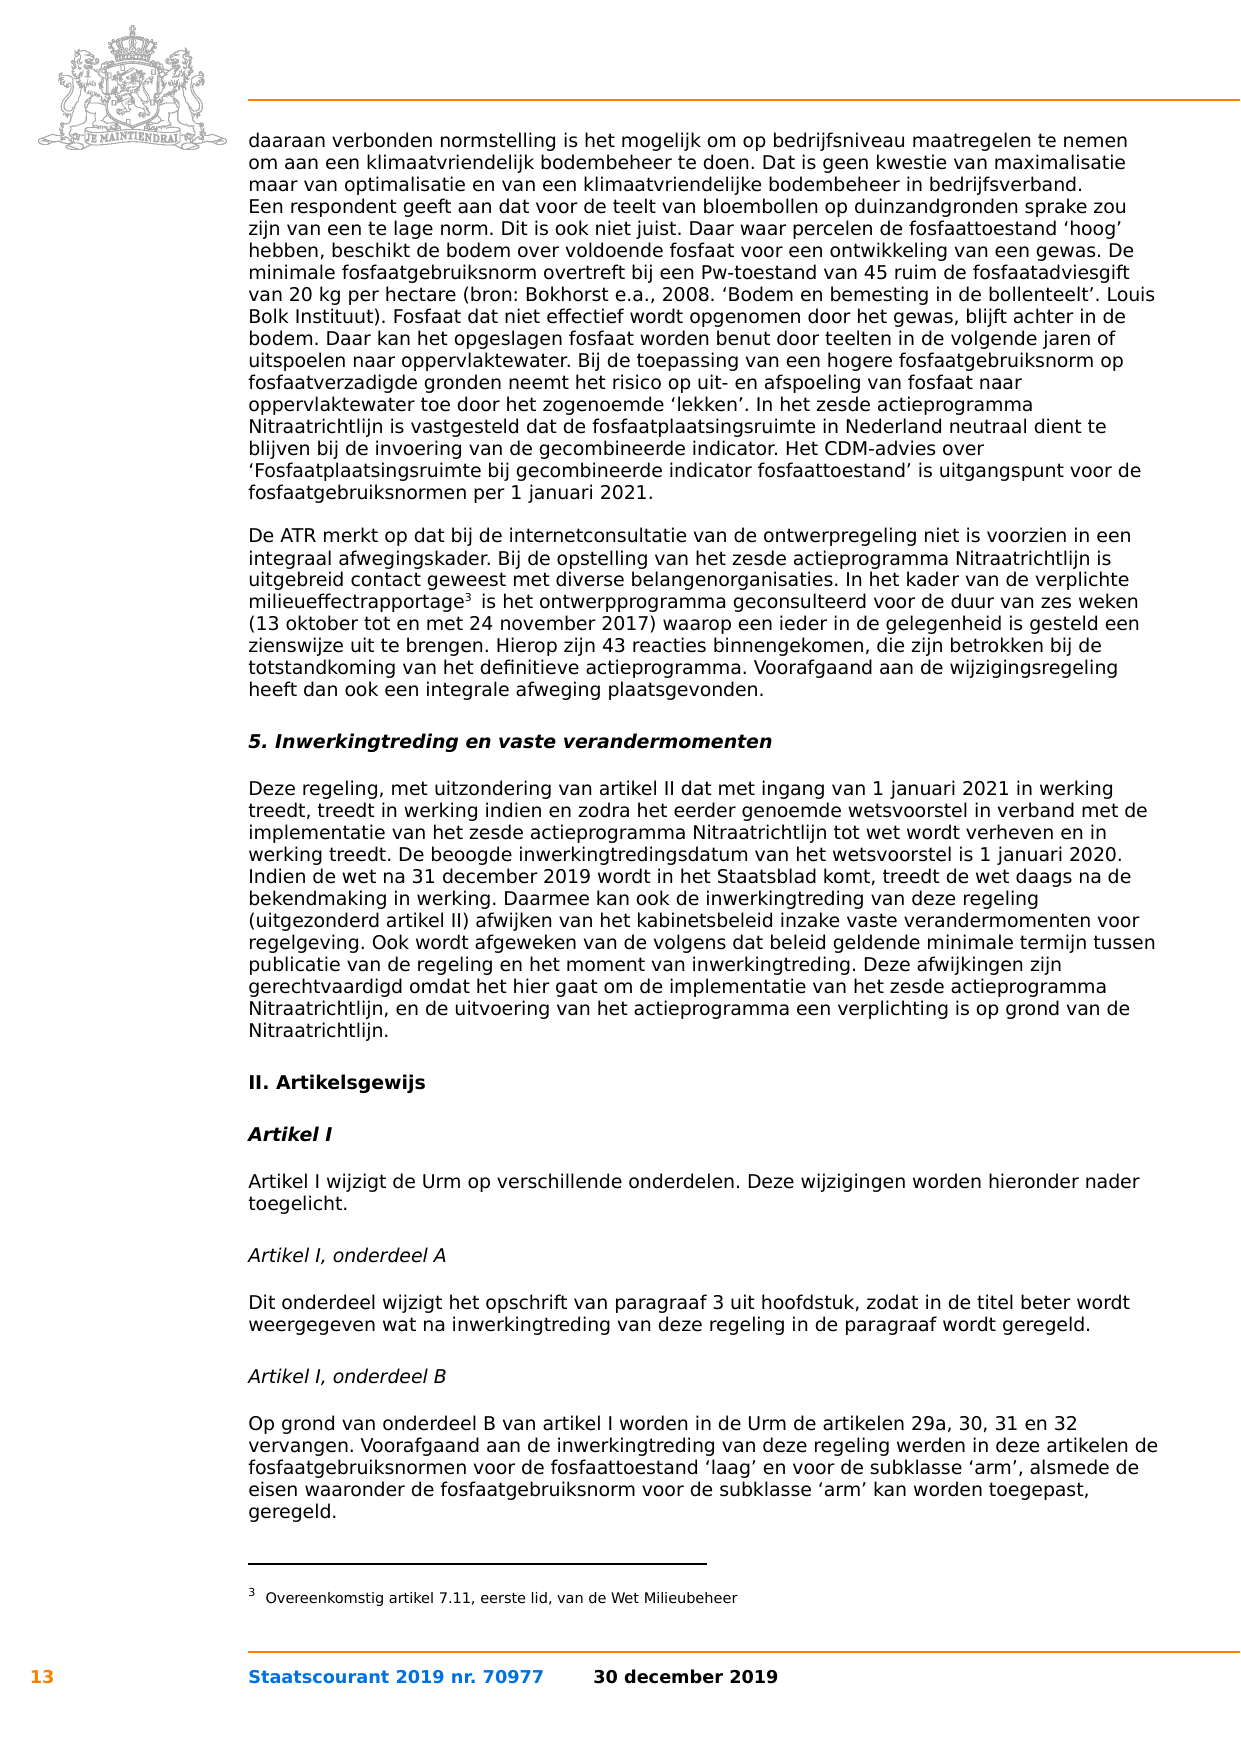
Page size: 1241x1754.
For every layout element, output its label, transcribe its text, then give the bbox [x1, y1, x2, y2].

text Op grond van onderdeel B van artikel I worden in de Urm de artikelen 29a, 30, 31 en 32 vervangen. Voorafgaand aan de inwerkingtreding van deze regeling werden in deze artikelen de fosfaatgebruiksnormen voor de fosfaattoestand ‘laag’ en voor de subklasse ‘arm’, alsmede de eisen waaronder de fosfaatgebruiksnorm voor de subklasse ‘arm’ kan worden toegepast, geregeld. [248, 1413, 1163, 1523]
text De ATR merkt op dat bij de internetconsultatie van de ontwerpregeling niet is voorzien in een integraal afwegingskader. Bij de opstelling van het zesde actieprogramma Nitraatrichtlijn is uitgebreid contact geweest met diverse belangenorganisaties. In het kader van de verplichte milieueffectrapportage is het ontwerpprogramma geconsulteerd voor de duur van zes weken (13 oktober tot en met 24 november 2017) waarop een ieder in de gelegenheid is gesteld een zienswijze uit te brengen. Hierop zijn 43 reacties binnengekomen, die zijn betrokken bij de totstandkoming van het definitieve actieprogramma. Voorafgaand aan de wijzigingsregeling heeft dan ook een integrale afweging plaatsgevonden. [248, 525, 1163, 701]
subtitle Artikel I, onderdeel B [248, 1366, 1163, 1388]
text Artikel I wijzigt de Urm op verschillende onderdelen. Deze wijzigingen worden hieronder nader toegelicht. [248, 1171, 1163, 1215]
picture [38, 25, 227, 150]
text Een respondent geeft aan dat voor de teelt van bloembollen op duinzandgronden sprake zou zijn van een te lage norm. Dit is ook niet juist. Daar waar percelen de fosfaattoestand ‘hoog’ hebben, beschikt de bodem over voldoende fosfaat voor een ontwikkeling van een gewas. De minimale fosfaatgebruiksnorm overtreft bij een Pw-toestand van 45 ruim de fosfaatadviesgift van 20 kg per hectare (bron: Bokhorst e.a., 2008. ‘Bodem en bemesting in de bollenteelt’. Louis Bolk Instituut). Fosfaat dat niet effectief wordt opgenomen door het gewas, blijft achter in de bodem. Daar kan het opgeslagen fosfaat worden benut door teelten in de volgende jaren of uitspoelen naar oppervlaktewater. Bij de toepassing van een hogere fosfaatgebruiksnorm op fosfaatverzadigde gronden neemt het risico op uit- en afspoeling van fosfaat naar oppervlaktewater toe door het zogenoemde ‘lekken’. In het zesde actieprogramma Nitraatrichtlijn is vastgesteld dat de fosfaatplaatsingsruimte in Nederland neutraal dient te blijven bij de invoering van de gecombineerde indicator. Het CDM-advies over ‘Fosfaatplaatsingsruimte bij gecombineerde indicator fosfaattoestand’ is uitgangspunt voor de fosfaatgebruiksnormen per 1 januari 2021. [248, 196, 1163, 503]
text Overeenkomstig artikel 7.11, eerste lid, van de Wet Milieubeheer [248, 1586, 1163, 1608]
text daaraan verbonden normstelling is het mogelijk om op bedrijfsniveau maatregelen te nemen om aan een klimaatvriendelijk bodembeheer te doen. Dat is geen kwestie van maximalisatie maar van optimalisatie en van een klimaatvriendelijke bodembeheer in bedrijfsverband. [248, 130, 1163, 196]
subtitle Artikel I [248, 1124, 1163, 1146]
subtitle II. Artikelsgewijs [248, 1072, 1163, 1094]
text Dit onderdeel wijzigt het opschrift van paragraaf 3 uit hoofdstuk, zodat in de titel beter wordt weergegeven wat na inwerkingtreding van deze regeling in de paragraaf wordt geregeld. [248, 1292, 1163, 1336]
text Deze regeling, met uitzondering van artikel II dat met ingang van 1 januari 2021 in werking treedt, treedt in werking indien en zodra het eerder genoemde wetsvoorstel in verband met de implementatie van het zesde actieprogramma Nitraatrichtlijn tot wet wordt verheven en in werking treedt. De beoogde inwerkingtredingsdatum van het wetsvoorstel is 1 januari 2020. Indien de wet na 31 december 2019 wordt in het Staatsblad komt, treedt de wet daags na de bekendmaking in werking. Daarmee kan ook de inwerkingtreding van deze regeling (uitgezonderd artikel II) afwijken van het kabinetsbeleid inzake vaste verandermomenten voor regelgeving. Ook wordt afgeweken van de volgens dat beleid geldende minimale termijn tussen publicatie van de regeling en het moment van inwerkingtreding. Deze afwijkingen zijn gerechtvaardigd omdat het hier gaat om de implementatie van het zesde actieprogramma Nitraatrichtlijn, en de uitvoering van het actieprogramma een verplichting is op grond van de Nitraatrichtlijn. [248, 778, 1163, 1042]
subtitle Artikel I, onderdeel A [248, 1245, 1163, 1267]
subtitle 5. Inwerkingtreding en vaste verandermomenten [248, 731, 1163, 753]
